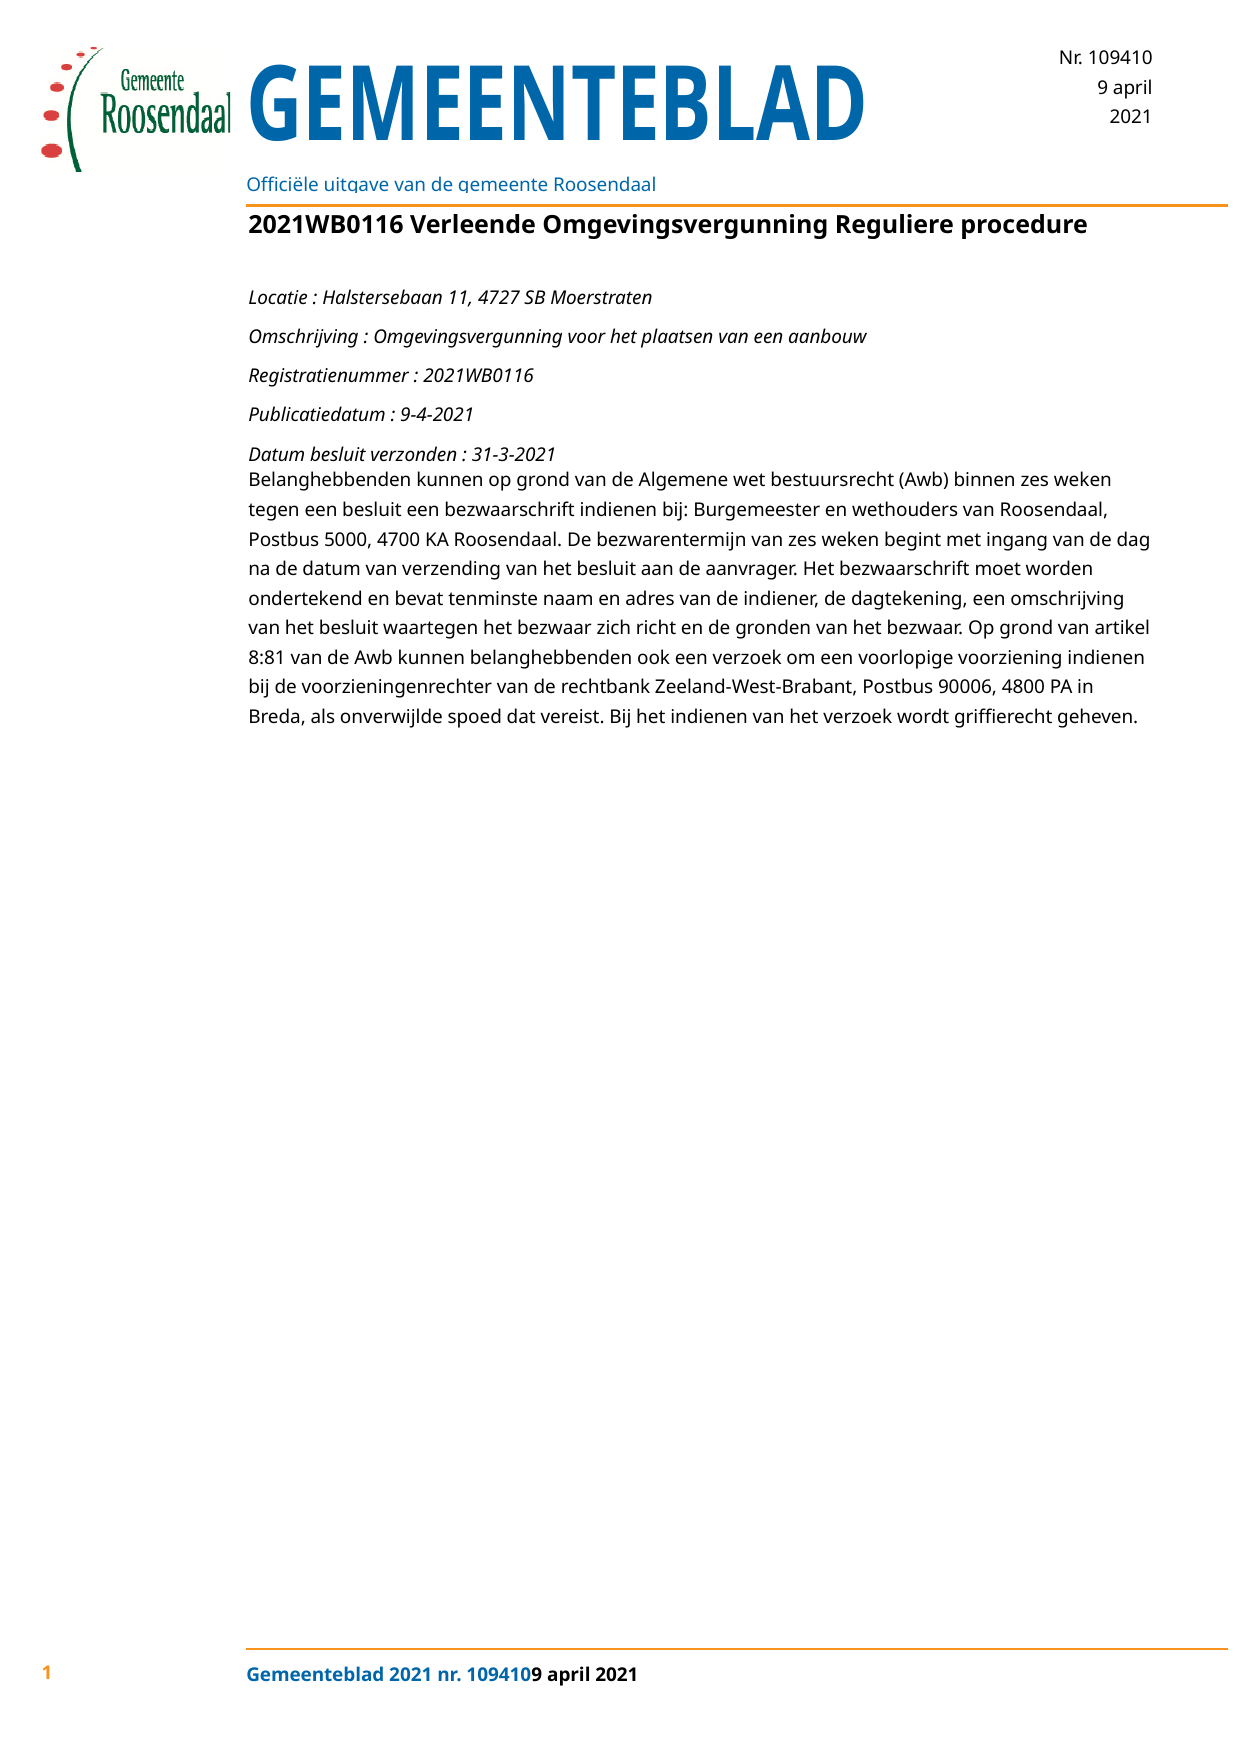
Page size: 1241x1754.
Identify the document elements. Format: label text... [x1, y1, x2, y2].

text Registratienummer : 2021WB0116 [248, 362, 1152, 388]
picture [41, 47, 231, 172]
text Belanghebbenden kunnen op grond van de Algemene wet bestuursrecht (Awb) binnen zes weken tegen een besluit een bezwaarschrift indienen bij: Burgemeester en wethouders van Roosendaal, Postbus 5000, 4700 KA Roosendaal. De bezwarentermijn van zes weken begint met ingang van de dag na de datum van verzending van het besluit aan de aanvrager. Het bezwaarschrift moet worden ondertekend en bevat tenminste naam en adres van de indiener, de dagtekening, een omschrijving van het besluit waartegen het bezwaar zich richt en de gronden van het bezwaar. Op grond van artikel 8:81 van de Awb kunnen belanghebbenden ook een verzoek om een voorlopige voorziening indienen bij de voorzieningenrechter van de rechtbank Zeeland-West-Brabant, Postbus 90006, 4800 PA in Breda, als onverwijlde spoed dat vereist. Bij het indienen van het verzoek wordt griffierecht geheven. [248, 467, 1152, 729]
text Omschrijving : Omgevingsvergunning voor het plaatsen van een aanbouw [248, 323, 1152, 349]
text Datum besluit verzonden : 31-3-2021 [248, 441, 1152, 467]
text Publicatiedatum : 9-4-2021 [248, 402, 1152, 427]
text Locatie : Halstersebaan 11, 4727 SB Moerstraten [248, 284, 1152, 309]
text 2021WB0116 Verleende Omgevingsvergunning Reguliere procedure [248, 207, 1152, 241]
